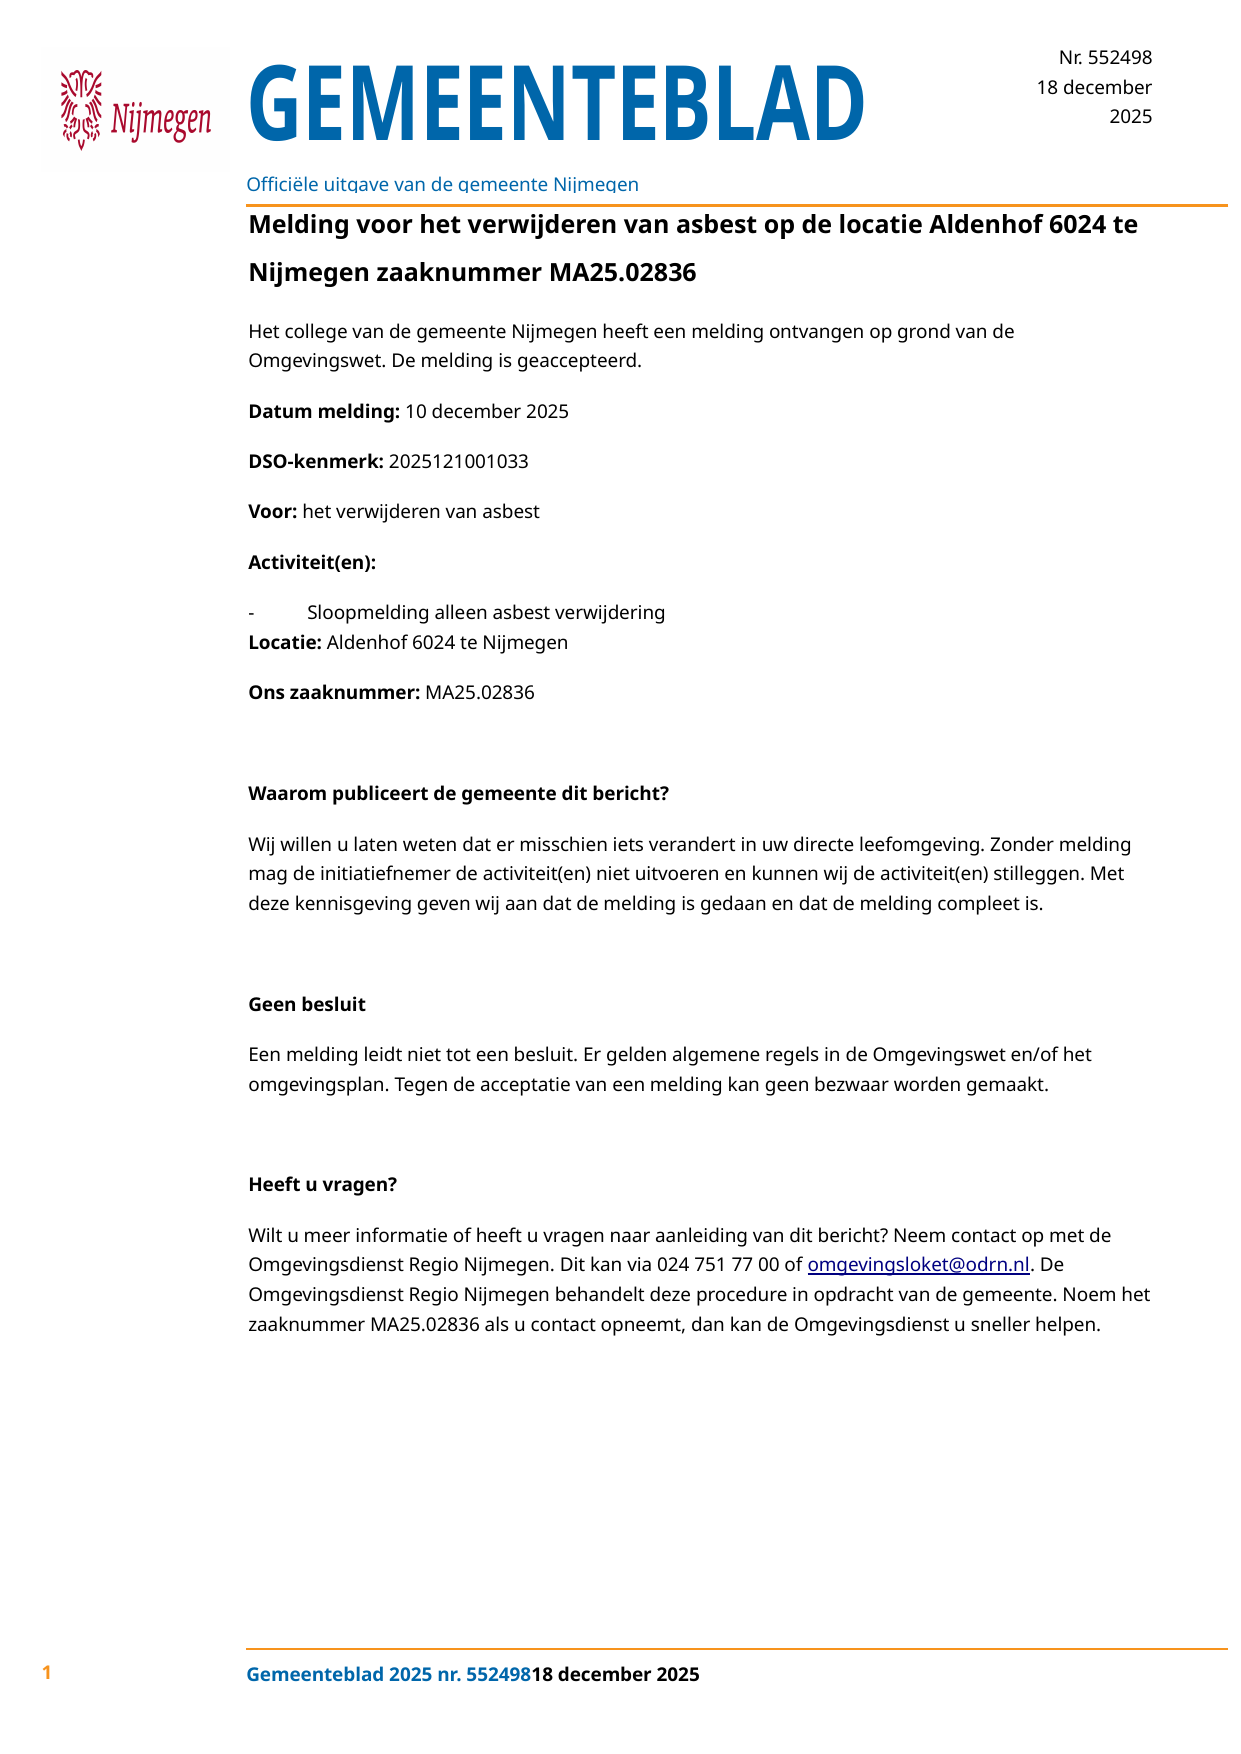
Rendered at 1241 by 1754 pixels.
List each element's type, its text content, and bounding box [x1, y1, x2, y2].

text Datum melding: 10 december 2025 [248, 398, 1152, 424]
text Ons zaaknummer: MA25.02836 [248, 679, 1152, 705]
text Locatie: Aldenhof 6024 te Nijmegen [248, 629, 1152, 655]
text Het college van de gemeente Nijmegen heeft een melding ontvangen op grond van de Omgevingswet. De melding is geaccepteerd. [248, 318, 1152, 373]
text Waarom publiceert de gemeente dit bericht? [248, 780, 1152, 806]
text DSO-kenmerk: 2025121001033 [248, 448, 1152, 474]
text Heeft u vragen? [248, 1172, 1152, 1197]
text Activiteit(en): [248, 549, 1152, 575]
text Voor: het verwijderen van asbest [248, 499, 1152, 524]
text Melding voor het verwijderen van asbest op de locatie Aldenhof 6024 te Nijmegen zaaknummer MA25.02836 [248, 207, 1152, 288]
text Een melding leidt niet tot een besluit. Er gelden algemene regels in de Omgevingswet en/of het omgevingsplan. Tegen de acceptatie van een melding kan geen bezwaar worden gemaakt. [248, 1041, 1152, 1097]
picture [41, 47, 231, 172]
text Geen besluit [248, 991, 1152, 1017]
list Sloopmelding alleen asbest verwijdering [248, 599, 1152, 625]
text Wilt u meer informatie of heeft u vragen naar aanleiding van dit bericht? Neem contact op met de Omgevingsdienst Regio Nijmegen. Dit kan via 024 751 77 00 of omgevingsloket@odrn.nl. De Omgevingsdienst Regio Nijmegen behandelt deze procedure in opdracht van de gemeente. Noem het zaaknummer MA25.02836 als u contact opneemt, dan kan de Omgevingsdienst u sneller helpen. [248, 1222, 1152, 1337]
text Wij willen u laten weten dat er misschien iets verandert in uw directe leefomgeving. Zonder melding mag de initiatiefnemer de activiteit(en) niet uitvoeren en kunnen wij de activiteit(en) stilleggen. Met deze kennisgeving geven wij aan dat de melding is gedaan en dat de melding compleet is. [248, 831, 1152, 916]
